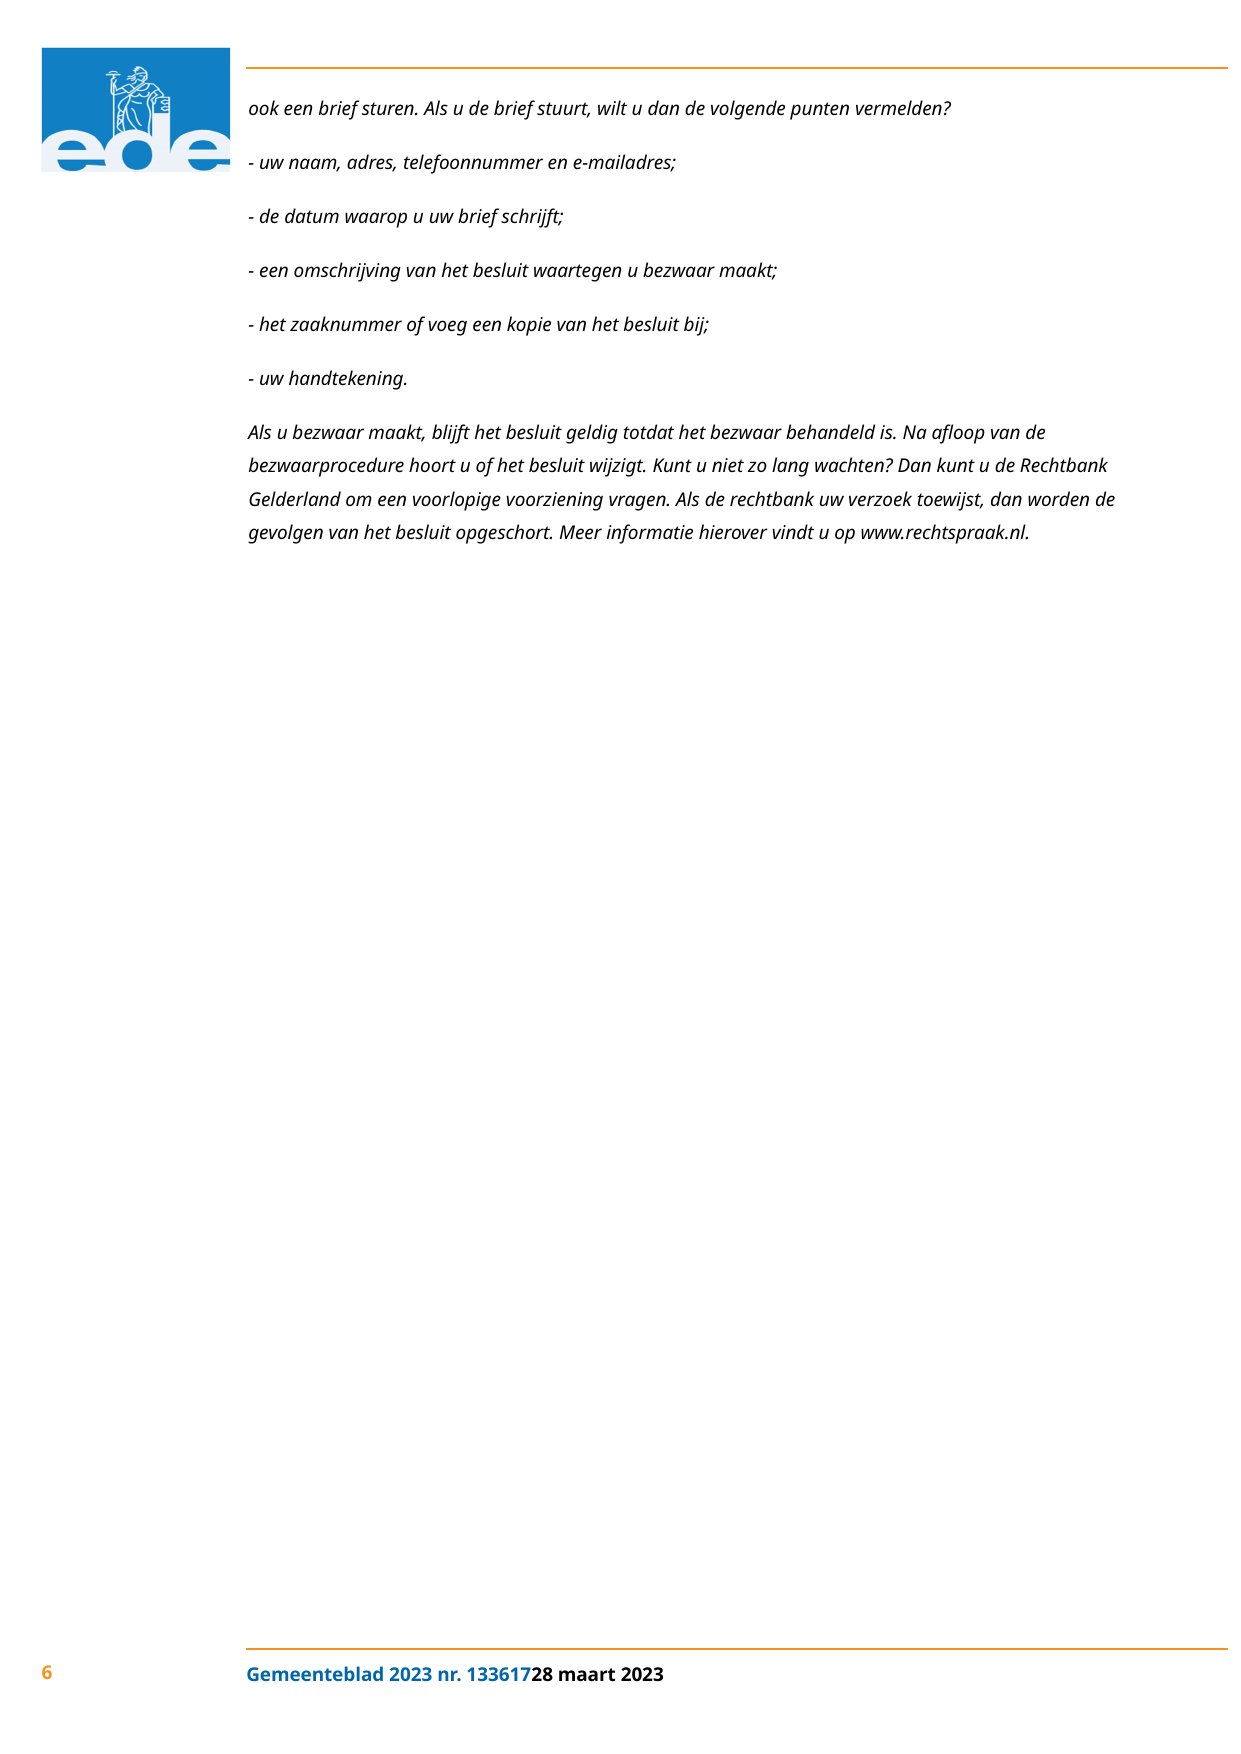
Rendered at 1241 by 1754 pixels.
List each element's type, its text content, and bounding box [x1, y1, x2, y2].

text - de datum waarop u uw brief schrijft; [248, 203, 1152, 229]
text - een omschrijving van het besluit waartegen u bezwaar maakt; [248, 257, 1152, 283]
text - uw naam, adres, telefoonnummer en e-mailadres; [248, 149, 1152, 174]
text ook een brief sturen. Als u de brief stuurt, wilt u dan de volgende punten vermelden? [248, 95, 1152, 121]
text - uw handtekening. [248, 365, 1152, 391]
text Als u bezwaar maakt, blijft het besluit geldig totdat het bezwaar behandeld is. Na afloop van de bezwaarprocedure hoort u of het besluit wijzigt. Kunt u niet zo lang wachten? Dan kunt u de Rechtbank Gelderland om een voorlopige voorziening vragen. Als de rechtbank uw verzoek toewijst, dan worden de gevolgen van het besluit opgeschort. Meer informatie hierover vindt u op www.rechtspraak.nl. [248, 419, 1152, 545]
picture [41, 47, 231, 172]
text - het zaaknummer of voeg een kopie van het besluit bij; [248, 311, 1152, 337]
